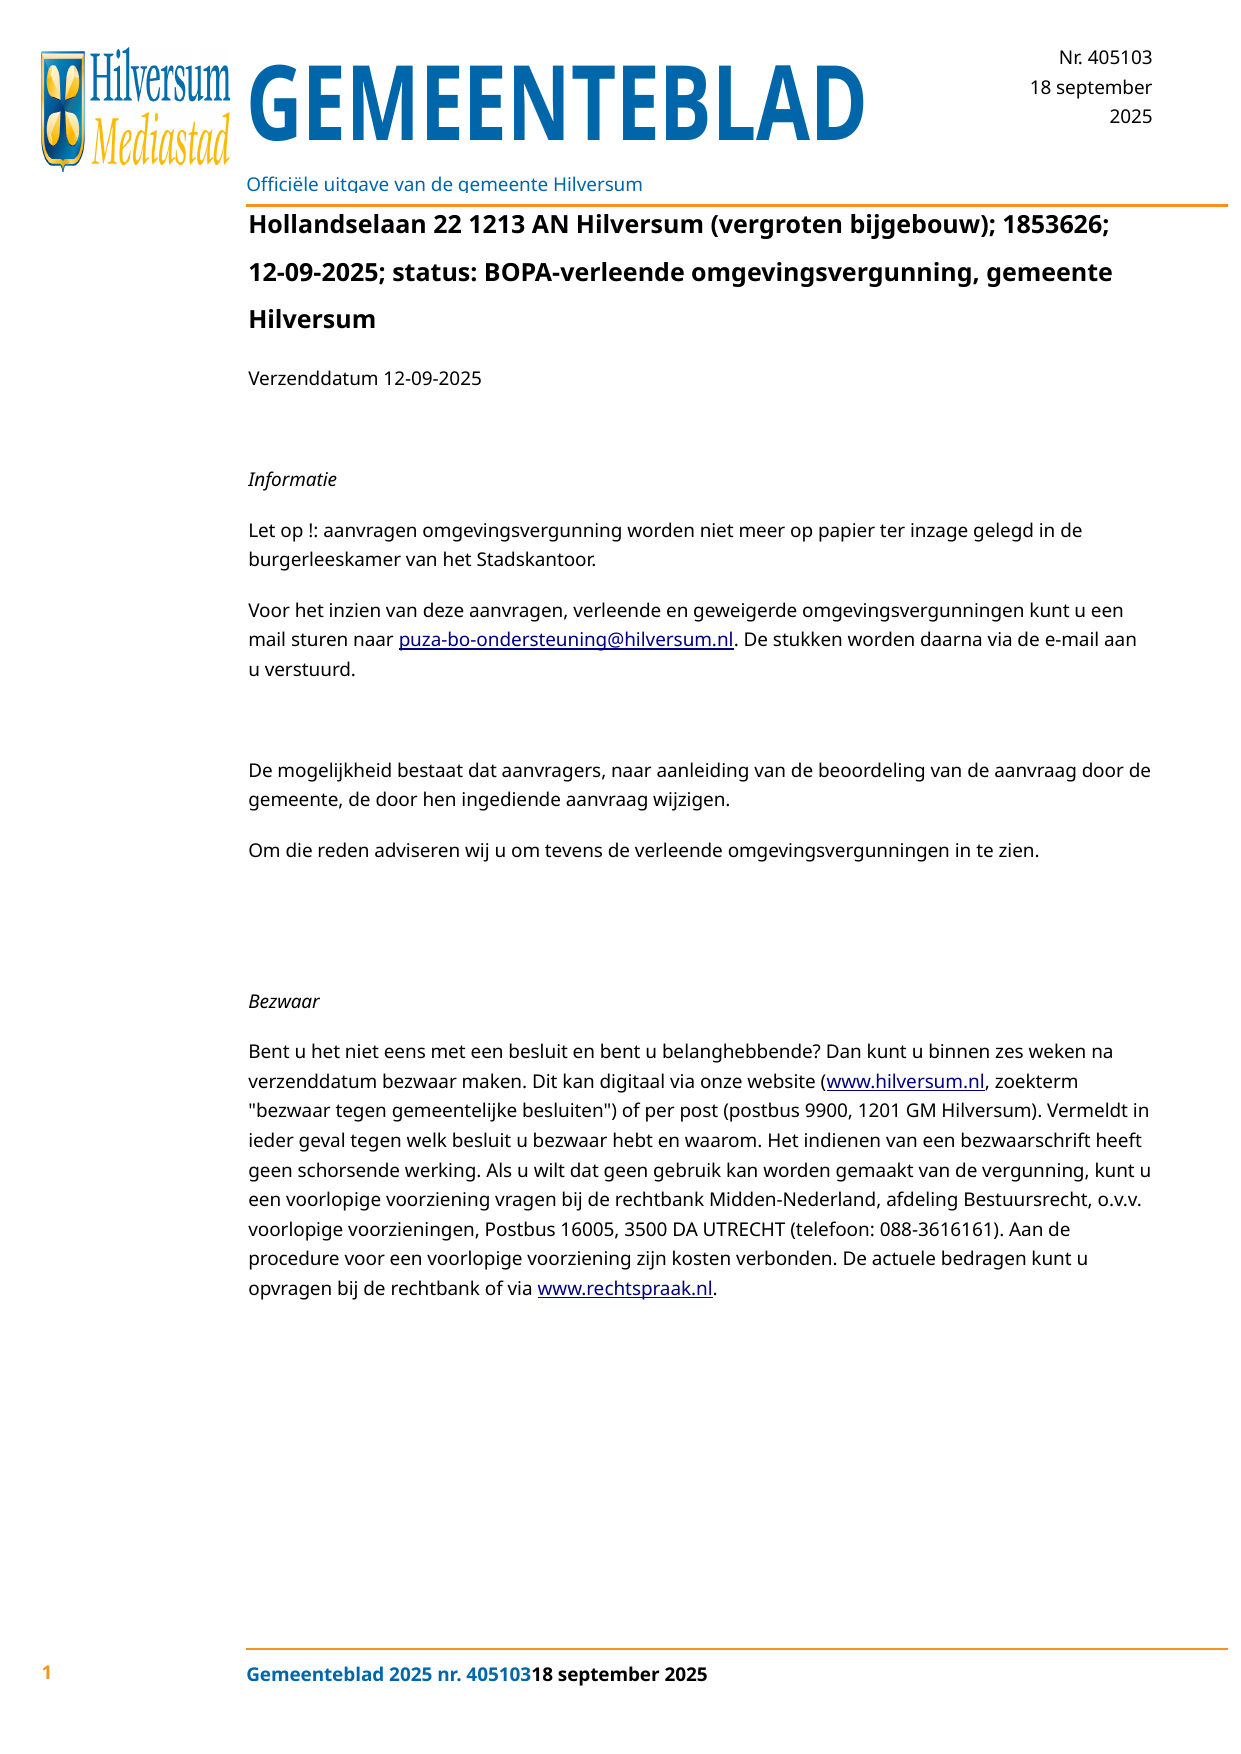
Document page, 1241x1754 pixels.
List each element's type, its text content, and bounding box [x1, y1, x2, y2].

text Om die reden adviseren wij u om tevens de verleende omgevingsvergunningen in te zien. [248, 837, 1152, 862]
picture [41, 47, 231, 172]
text Informatie [248, 466, 1152, 492]
text Hollandselaan 22 1213 AN Hilversum (vergroten bijgebouw); 1853626; 12-09-2025; status: BOPA-verleende omgevingsvergunning, gemeente Hilversum [248, 207, 1152, 336]
text Voor het inzien van deze aanvragen, verleende en geweigerde omgevingsvergunningen kunt u een mail sturen naar puza-bo-ondersteuning@hilversum.nl. De stukken worden daarna via de e-mail aan u verstuurd. [248, 597, 1152, 682]
text De mogelijkheid bestaat dat aanvragers, naar aanleiding van de beoordeling van de aanvraag door de gemeente, de door hen ingediende aanvraag wijzigen. [248, 757, 1152, 812]
text Let op !: aanvragen omgevingsvergunning worden niet meer op papier ter inzage gelegd in de burgerleeskamer van het Stadskantoor. [248, 517, 1152, 572]
text Verzenddatum 12-09-2025 [248, 366, 1152, 391]
text Bezwaar [248, 988, 1152, 1014]
text Bent u het niet eens met een besluit en bent u belanghebbende? Dan kunt u binnen zes weken na verzenddatum bezwaar maken. Dit kan digitaal via onze website (www.hilversum.nl, zoekterm "bezwaar tegen gemeentelijke besluiten") of per post (postbus 9900, 1201 GM Hilversum). Vermeldt in ieder geval tegen welk besluit u bezwaar hebt en waarom. Het indienen van een bezwaarschrift heeft geen schorsende werking. Als u wilt dat geen gebruik kan worden gemaakt van de vergunning, kunt u een voorlopige voorziening vragen bij de rechtbank Midden-Nederland, afdeling Bestuursrecht, o.v.v. voorlopige voorzieningen, Postbus 16005, 3500 DA UTRECHT (telefoon: 088-3616161). Aan de procedure voor een voorlopige voorziening zijn kosten verbonden. De actuele bedragen kunt u opvragen bij de rechtbank of via www.rechtspraak.nl. [248, 1038, 1152, 1301]
